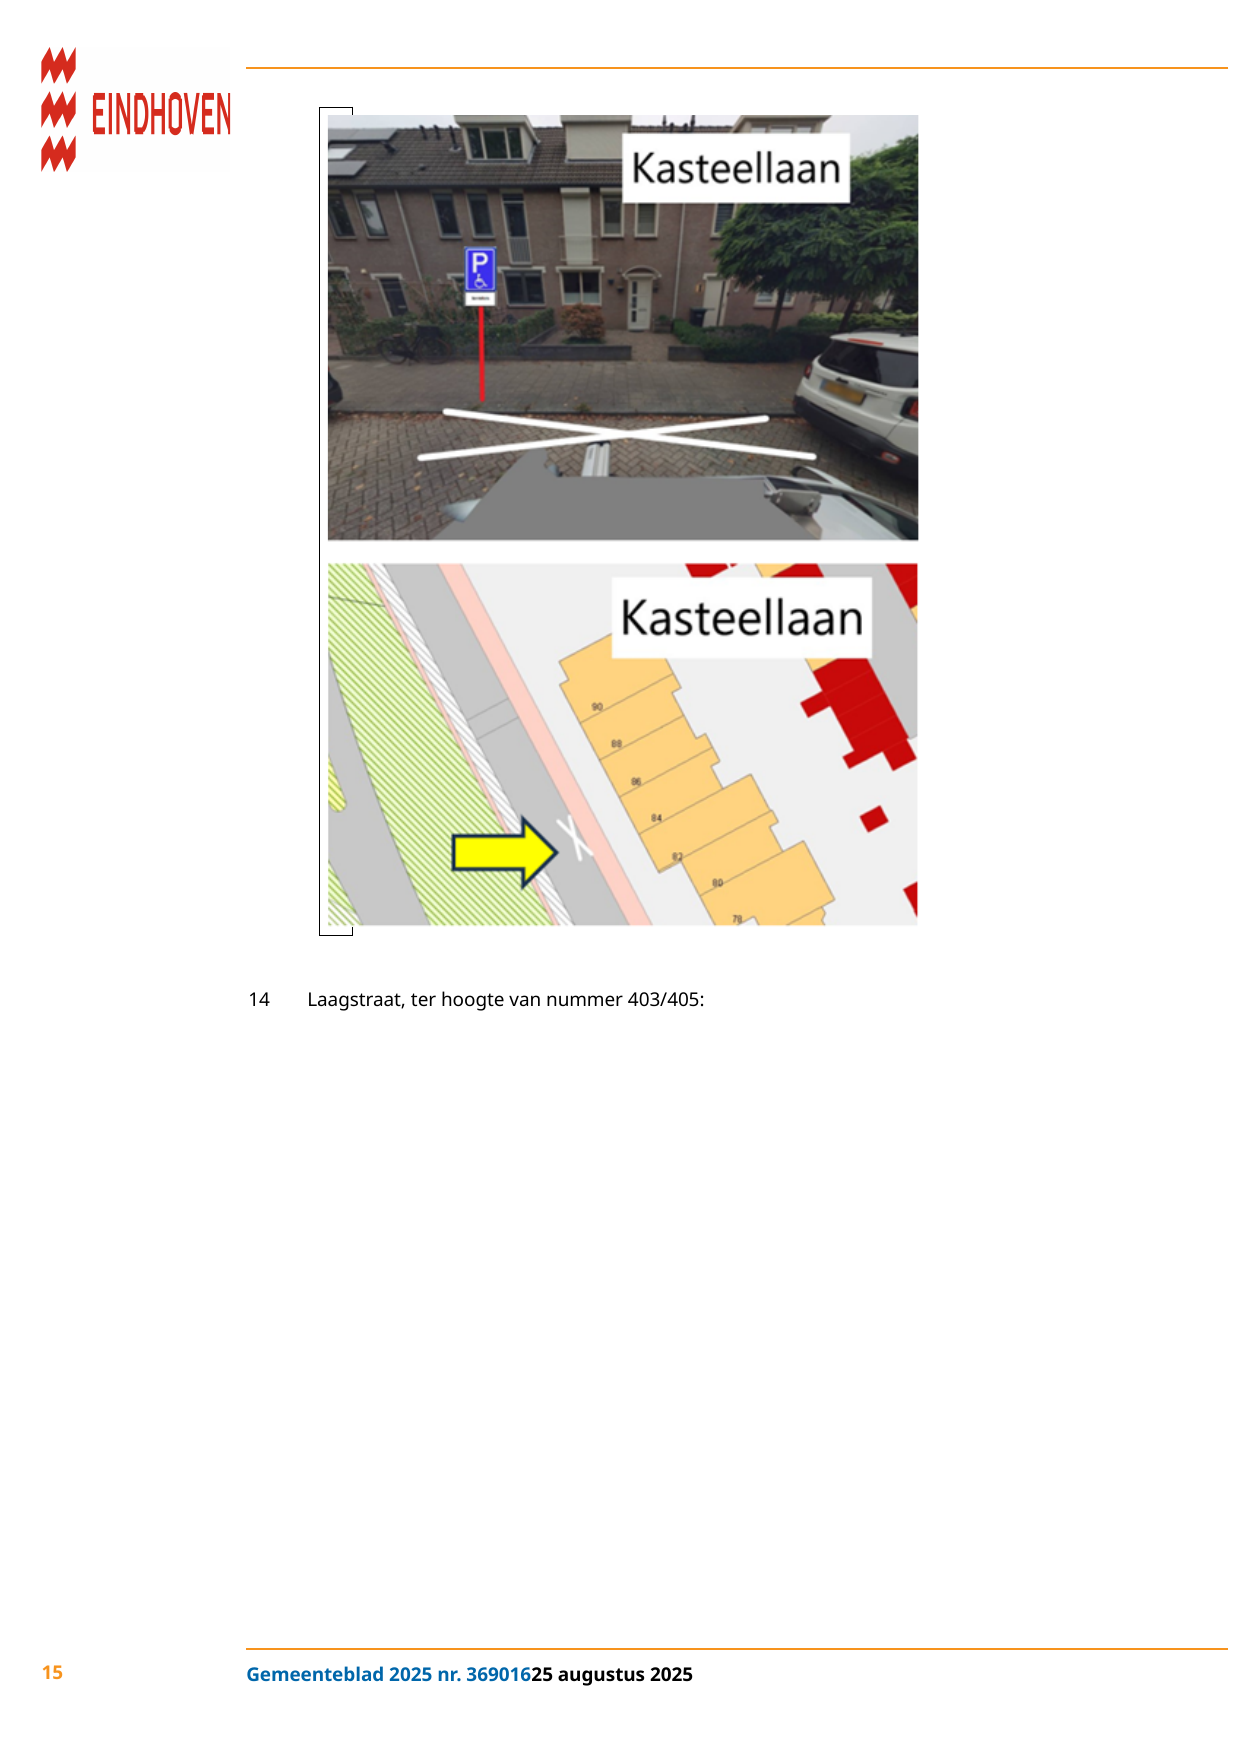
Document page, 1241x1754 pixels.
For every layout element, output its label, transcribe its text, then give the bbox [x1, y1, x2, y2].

picture [41, 47, 231, 172]
picture [327, 115, 919, 927]
list Laagstraat, ter hoogte van nummer 403/405: [248, 986, 1152, 1012]
